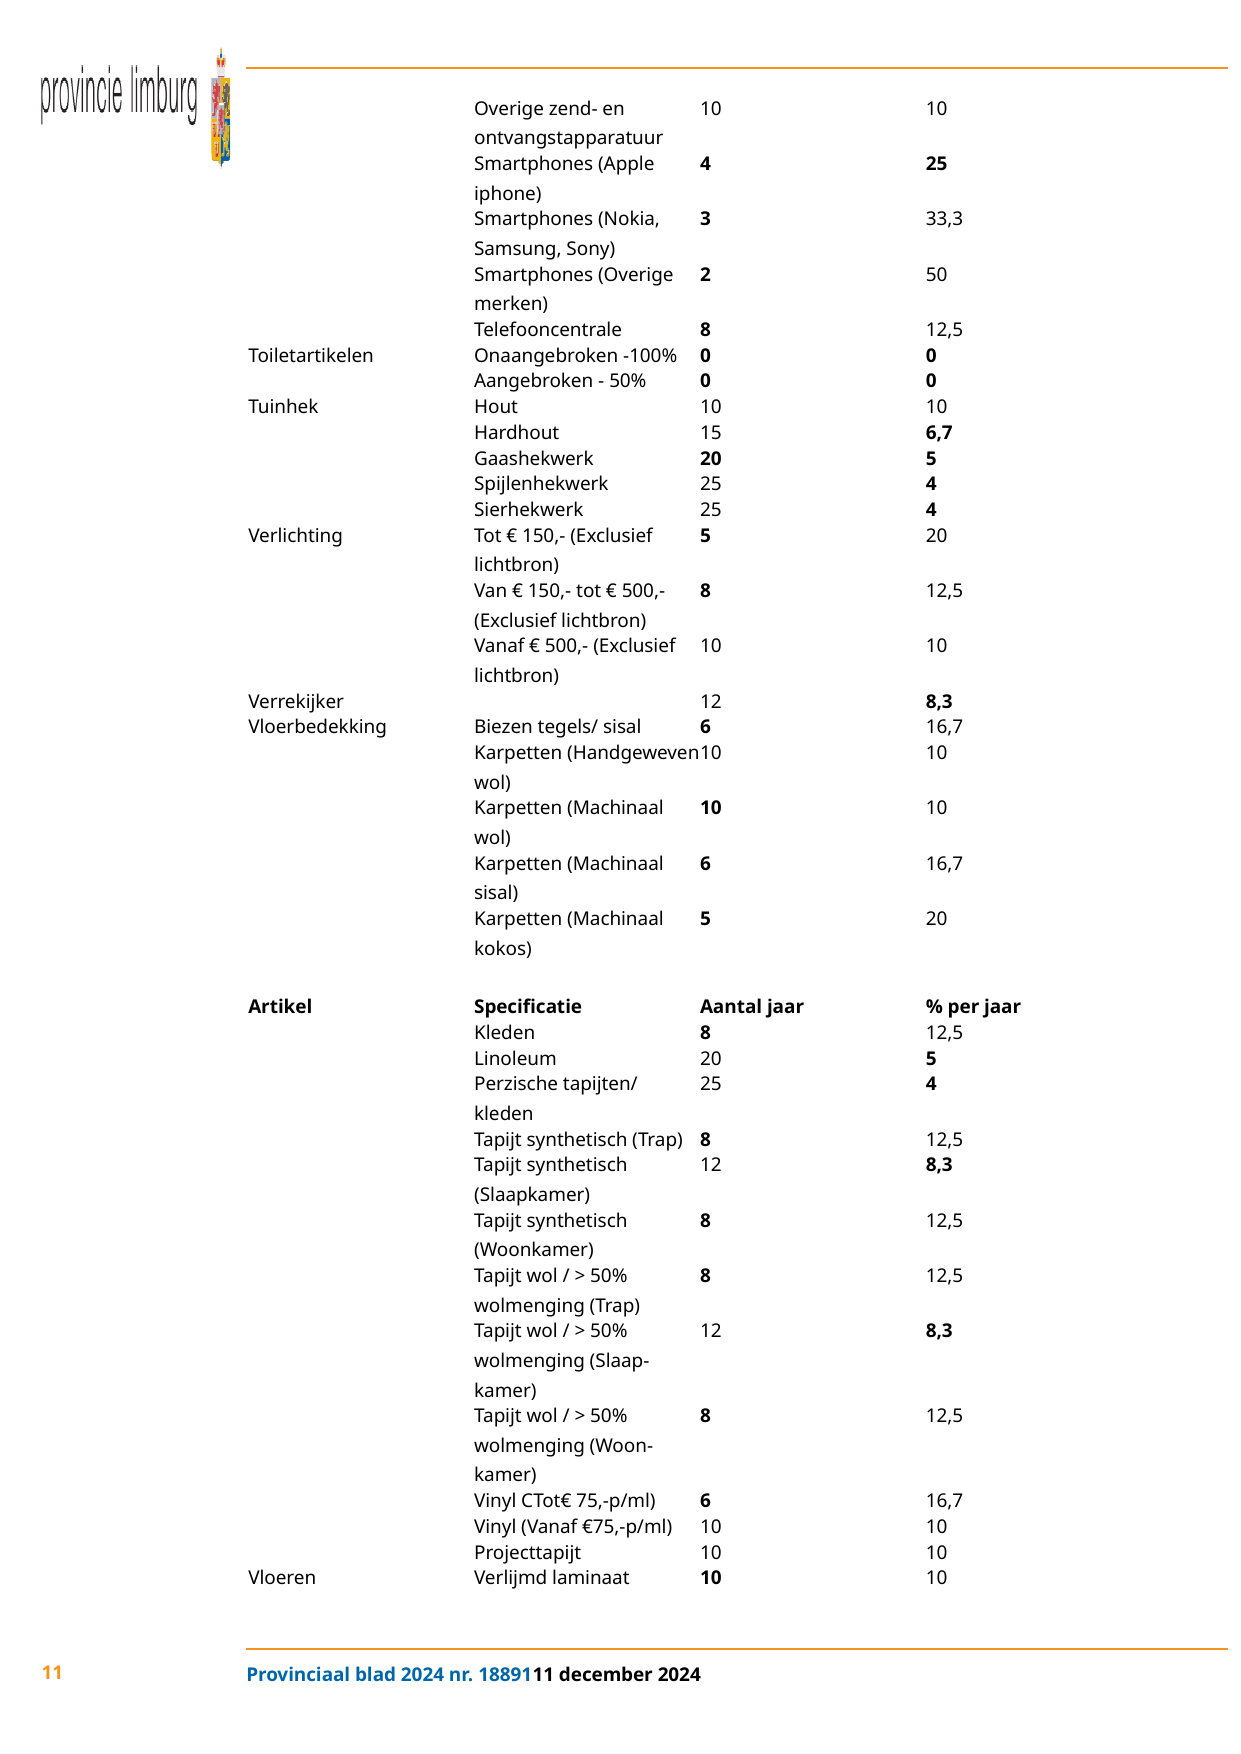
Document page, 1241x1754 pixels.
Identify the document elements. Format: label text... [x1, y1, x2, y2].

table_cell 10 [926, 739, 1152, 794]
table_header Aan­tal jaar [700, 994, 926, 1019]
table_cell 25 [700, 496, 926, 522]
table_cell 8 [700, 316, 926, 342]
table_cell Smartphones (Apple iphone) [474, 150, 700, 205]
table_cell Tuinhek [248, 393, 474, 419]
table_cell Smartphones (Overige merken) [474, 261, 700, 316]
table_cell 10 [700, 1513, 926, 1539]
table_cell 8 [700, 1262, 926, 1318]
table_cell 12,5 [926, 1019, 1152, 1045]
table_cell 12,5 [926, 1262, 1152, 1318]
table_cell Vinyl CTot€ 75,-p/ml) [474, 1488, 700, 1513]
table_cell [248, 470, 474, 496]
table_cell Overige zend- en ontvangstapparatuur [474, 95, 700, 150]
table_cell 25 [926, 150, 1152, 205]
table_cell Tapijt wol / > 50% wolmenging (Trap) [474, 1262, 700, 1318]
table_cell 5 [700, 905, 926, 961]
table_cell Tapijt synthetisch (Slaapkamer) [474, 1152, 700, 1207]
table_cell 12,5 [926, 1207, 1152, 1262]
table_cell Sierhekwerk [474, 496, 700, 522]
table_cell 16,7 [926, 1488, 1152, 1513]
table_cell 10 [926, 1539, 1152, 1564]
table_cell 10 [700, 795, 926, 850]
table_cell [248, 1045, 474, 1071]
table_cell 10 [926, 633, 1152, 688]
table_cell [248, 1126, 474, 1152]
table_cell 20 [700, 1045, 926, 1071]
table_cell 20 [926, 522, 1152, 577]
table_cell Karpetten (Machinaal kokos) [474, 905, 700, 961]
table_cell Karpetten (Machinaal wol) [474, 795, 700, 850]
table_cell 10 [700, 95, 926, 150]
table_cell Verrekijker [248, 688, 474, 713]
table_cell [248, 1071, 474, 1126]
table_cell [248, 368, 474, 393]
table_cell 5 [700, 522, 926, 577]
table_cell 2 [700, 261, 926, 316]
table_cell Perzische tapijten/ kleden [474, 1071, 700, 1126]
table_cell 10 [700, 1539, 926, 1564]
table_cell Tapijt wol / > 50% wolmenging (Woon­kamer) [474, 1403, 700, 1487]
table_cell 20 [700, 445, 926, 470]
table_cell Onaangebroken -100% [474, 342, 700, 367]
table_cell 10 [926, 1565, 1152, 1590]
table_cell [474, 688, 700, 713]
table_cell [248, 261, 474, 316]
table_cell Projecttapijt [474, 1539, 700, 1564]
table_cell 15 [700, 419, 926, 445]
table_cell 10 [700, 633, 926, 688]
table_cell [248, 1262, 474, 1318]
table_cell Vloeren [248, 1565, 474, 1590]
table_cell Smartphones (Nokia, Samsung, Sony) [474, 205, 700, 261]
table_cell [248, 1019, 474, 1045]
table_cell [248, 1318, 474, 1402]
table_cell 16,7 [926, 714, 1152, 739]
table_cell [248, 1207, 474, 1262]
table_cell [248, 1488, 474, 1513]
table_cell 0 [926, 368, 1152, 393]
table_header Artikel [248, 994, 474, 1019]
table_cell 10 [926, 1513, 1152, 1539]
table_cell [248, 739, 474, 794]
table_cell Spijlenhekwerk [474, 470, 700, 496]
table_cell [248, 850, 474, 905]
table_cell Aangebroken - 50% [474, 368, 700, 393]
table_cell [248, 150, 474, 205]
table_cell 20 [926, 905, 1152, 961]
table_cell 10 [926, 95, 1152, 150]
table_cell 25 [700, 1071, 926, 1126]
table_cell 5 [926, 445, 1152, 470]
table_cell [248, 905, 474, 961]
table_cell 10 [926, 393, 1152, 419]
table_cell Biezen tegels/ sisal [474, 714, 700, 739]
table_cell 12 [700, 1152, 926, 1207]
table_cell Verlijmd laminaat [474, 1565, 700, 1590]
table_cell 12 [700, 1318, 926, 1402]
table_cell Tapijt synthetisch (Woonkamer) [474, 1207, 700, 1262]
table_cell 4 [926, 470, 1152, 496]
table_cell 0 [926, 342, 1152, 367]
table_cell 6,7 [926, 419, 1152, 445]
table_cell [248, 496, 474, 522]
table_cell Tapijt wol / > 50% wolmenging (Slaap­kamer) [474, 1318, 700, 1402]
table_cell 8,3 [926, 688, 1152, 713]
table_cell 5 [926, 1045, 1152, 1071]
table_cell 10 [700, 1565, 926, 1590]
table_cell [248, 633, 474, 688]
table_cell 8,3 [926, 1318, 1152, 1402]
table_header % per jaar [926, 994, 1152, 1019]
table_cell 6 [700, 714, 926, 739]
table_cell Vanaf € 500,- (Exclusief lichtbron) [474, 633, 700, 688]
table_cell [248, 1513, 474, 1539]
table_cell Vinyl (Vanaf €75,-p/ml) [474, 1513, 700, 1539]
table_cell 12,5 [926, 1403, 1152, 1487]
table_cell [248, 95, 474, 150]
table_cell Verlichting [248, 522, 474, 577]
table_cell Van € 150,- tot € 500,- (Exclusief lichtbron) [474, 577, 700, 632]
table_cell 4 [926, 1071, 1152, 1126]
table_cell 12,5 [926, 316, 1152, 342]
table_cell Hardhout [474, 419, 700, 445]
table_cell 12 [700, 688, 926, 713]
table_cell 10 [700, 393, 926, 419]
table_cell 10 [926, 795, 1152, 850]
table_cell [248, 577, 474, 632]
table_cell Karpetten (Machinaal sisal) [474, 850, 700, 905]
table_header Specificatie [474, 994, 700, 1019]
table_cell 8 [700, 1403, 926, 1487]
table_cell [248, 1403, 474, 1487]
table_cell Gaashekwerk [474, 445, 700, 470]
table_cell Karpetten (Handgeweven wol) [474, 739, 700, 794]
table_cell Hout [474, 393, 700, 419]
table_cell 8 [700, 1019, 926, 1045]
table_cell [248, 205, 474, 261]
table_cell 50 [926, 261, 1152, 316]
table_cell 4 [700, 150, 926, 205]
table_cell 8,3 [926, 1152, 1152, 1207]
table_cell [248, 316, 474, 342]
table_cell Vloerbedekking [248, 714, 474, 739]
table_cell 12,5 [926, 1126, 1152, 1152]
table_cell Tot € 150,- (Exclusief lichtbron) [474, 522, 700, 577]
table_cell Tapijt synthetisch (Trap) [474, 1126, 700, 1152]
table_cell 33,3 [926, 205, 1152, 261]
table_cell [248, 445, 474, 470]
table_cell 6 [700, 850, 926, 905]
table_cell 3 [700, 205, 926, 261]
table_cell 0 [700, 342, 926, 367]
table_cell 25 [700, 470, 926, 496]
table_cell 0 [700, 368, 926, 393]
table_cell 8 [700, 577, 926, 632]
table_cell 16,7 [926, 850, 1152, 905]
table_cell 8 [700, 1207, 926, 1262]
table_cell Toiletartikelen [248, 342, 474, 367]
picture [41, 47, 231, 172]
table_cell Linoleum [474, 1045, 700, 1071]
table_cell [248, 795, 474, 850]
table_cell [248, 1152, 474, 1207]
table_cell 6 [700, 1488, 926, 1513]
table_cell [248, 1539, 474, 1564]
table_cell 10 [700, 739, 926, 794]
table_cell 4 [926, 496, 1152, 522]
table_cell Telefooncentrale [474, 316, 700, 342]
table_cell 12,5 [926, 577, 1152, 632]
table_cell Kleden [474, 1019, 700, 1045]
table_cell [248, 419, 474, 445]
table_cell 8 [700, 1126, 926, 1152]
